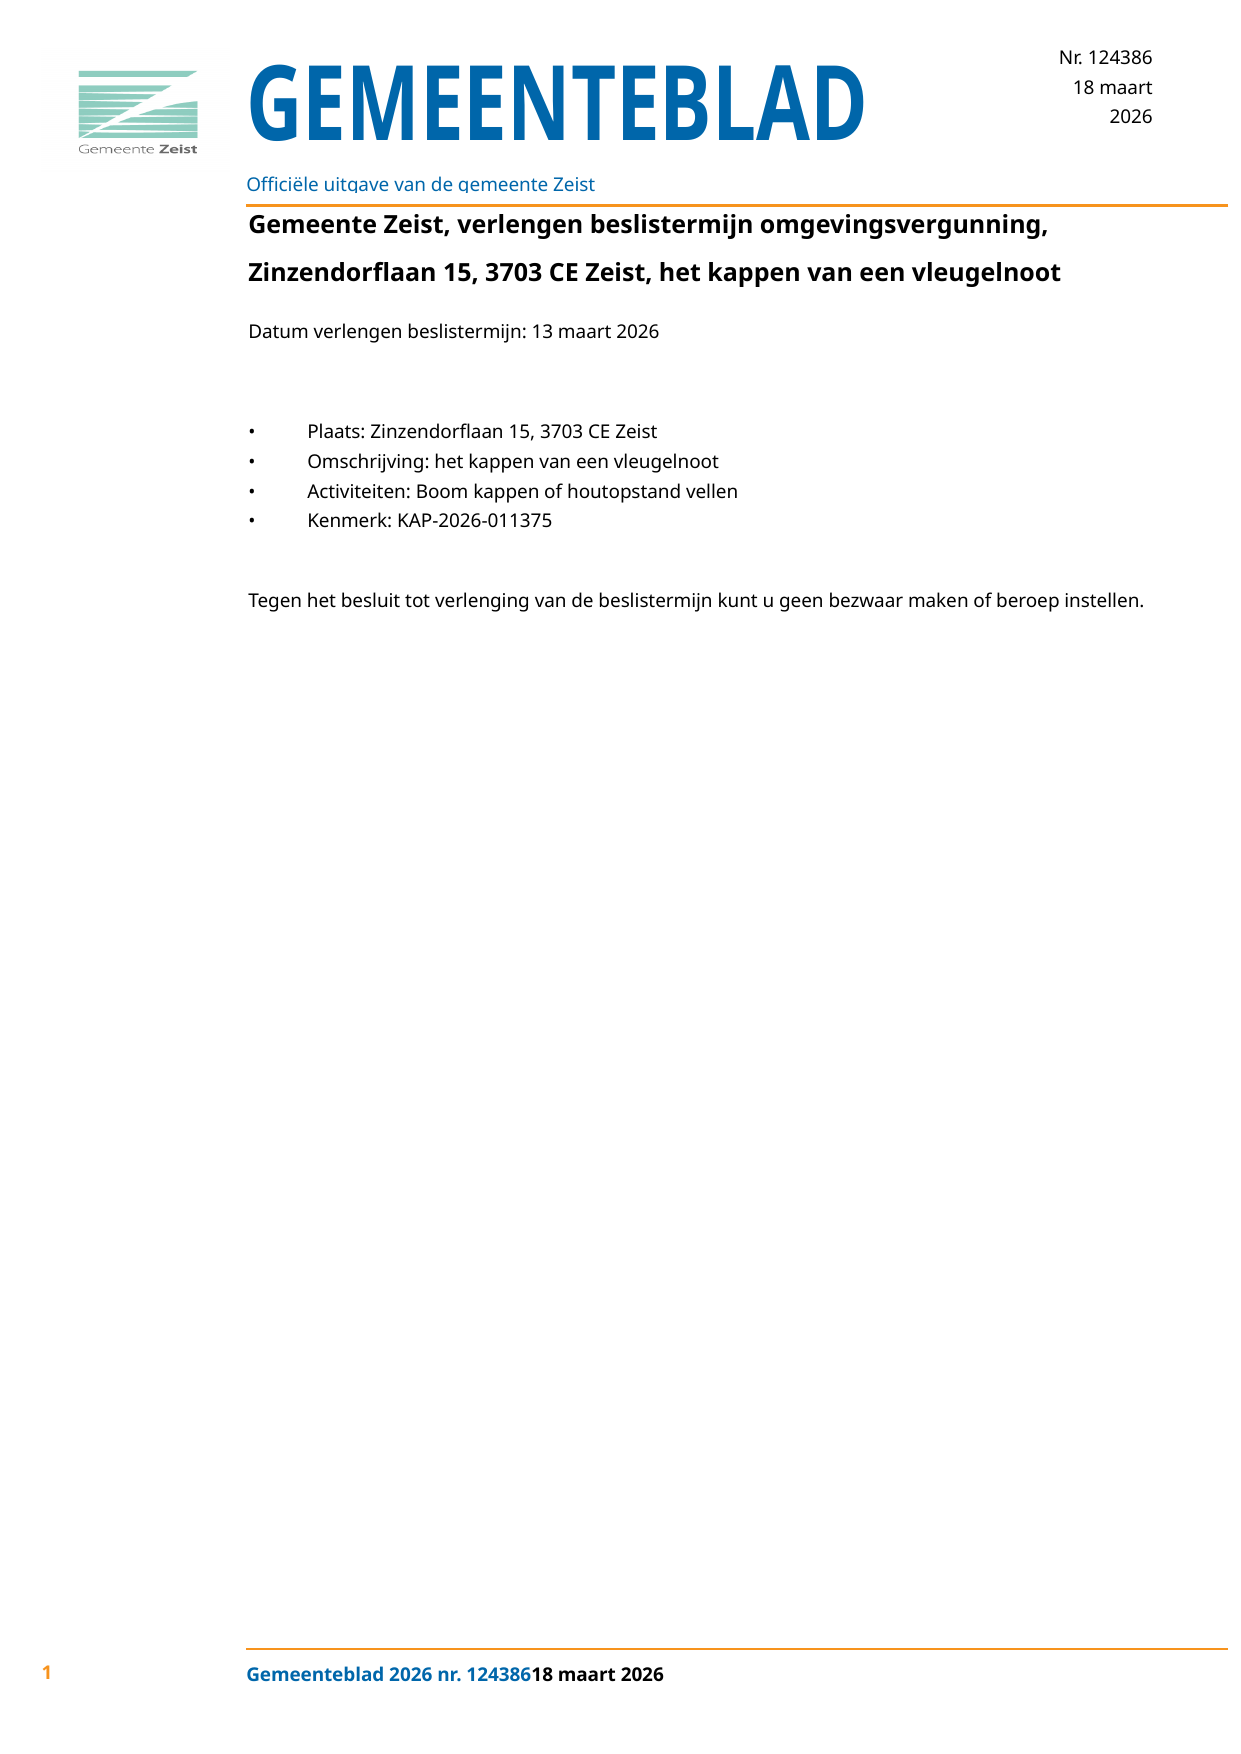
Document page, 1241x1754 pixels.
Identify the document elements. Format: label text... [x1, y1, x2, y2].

list Plaats: Zinzendorflaan 15, 3703 CE Zeist [248, 419, 1152, 444]
text Datum verlengen beslistermijn: 13 maart 2026 [248, 318, 1152, 344]
list Omschrijving: het kappen van een vleugelnoot [248, 448, 1152, 474]
list Kenmerk: KAP-2026-011375 [248, 507, 1152, 533]
text Gemeente Zeist, verlengen beslistermijn omgevingsvergunning, Zinzendorflaan 15, 3703 CE Zeist, het kappen van een vleugelnoot [248, 207, 1152, 288]
picture [41, 47, 231, 172]
list Activiteiten: Boom kappen of houtopstand vellen [248, 478, 1152, 504]
text Tegen het besluit tot verlenging van de beslistermijn kunt u geen bezwaar maken of beroep instellen. [248, 587, 1152, 613]
